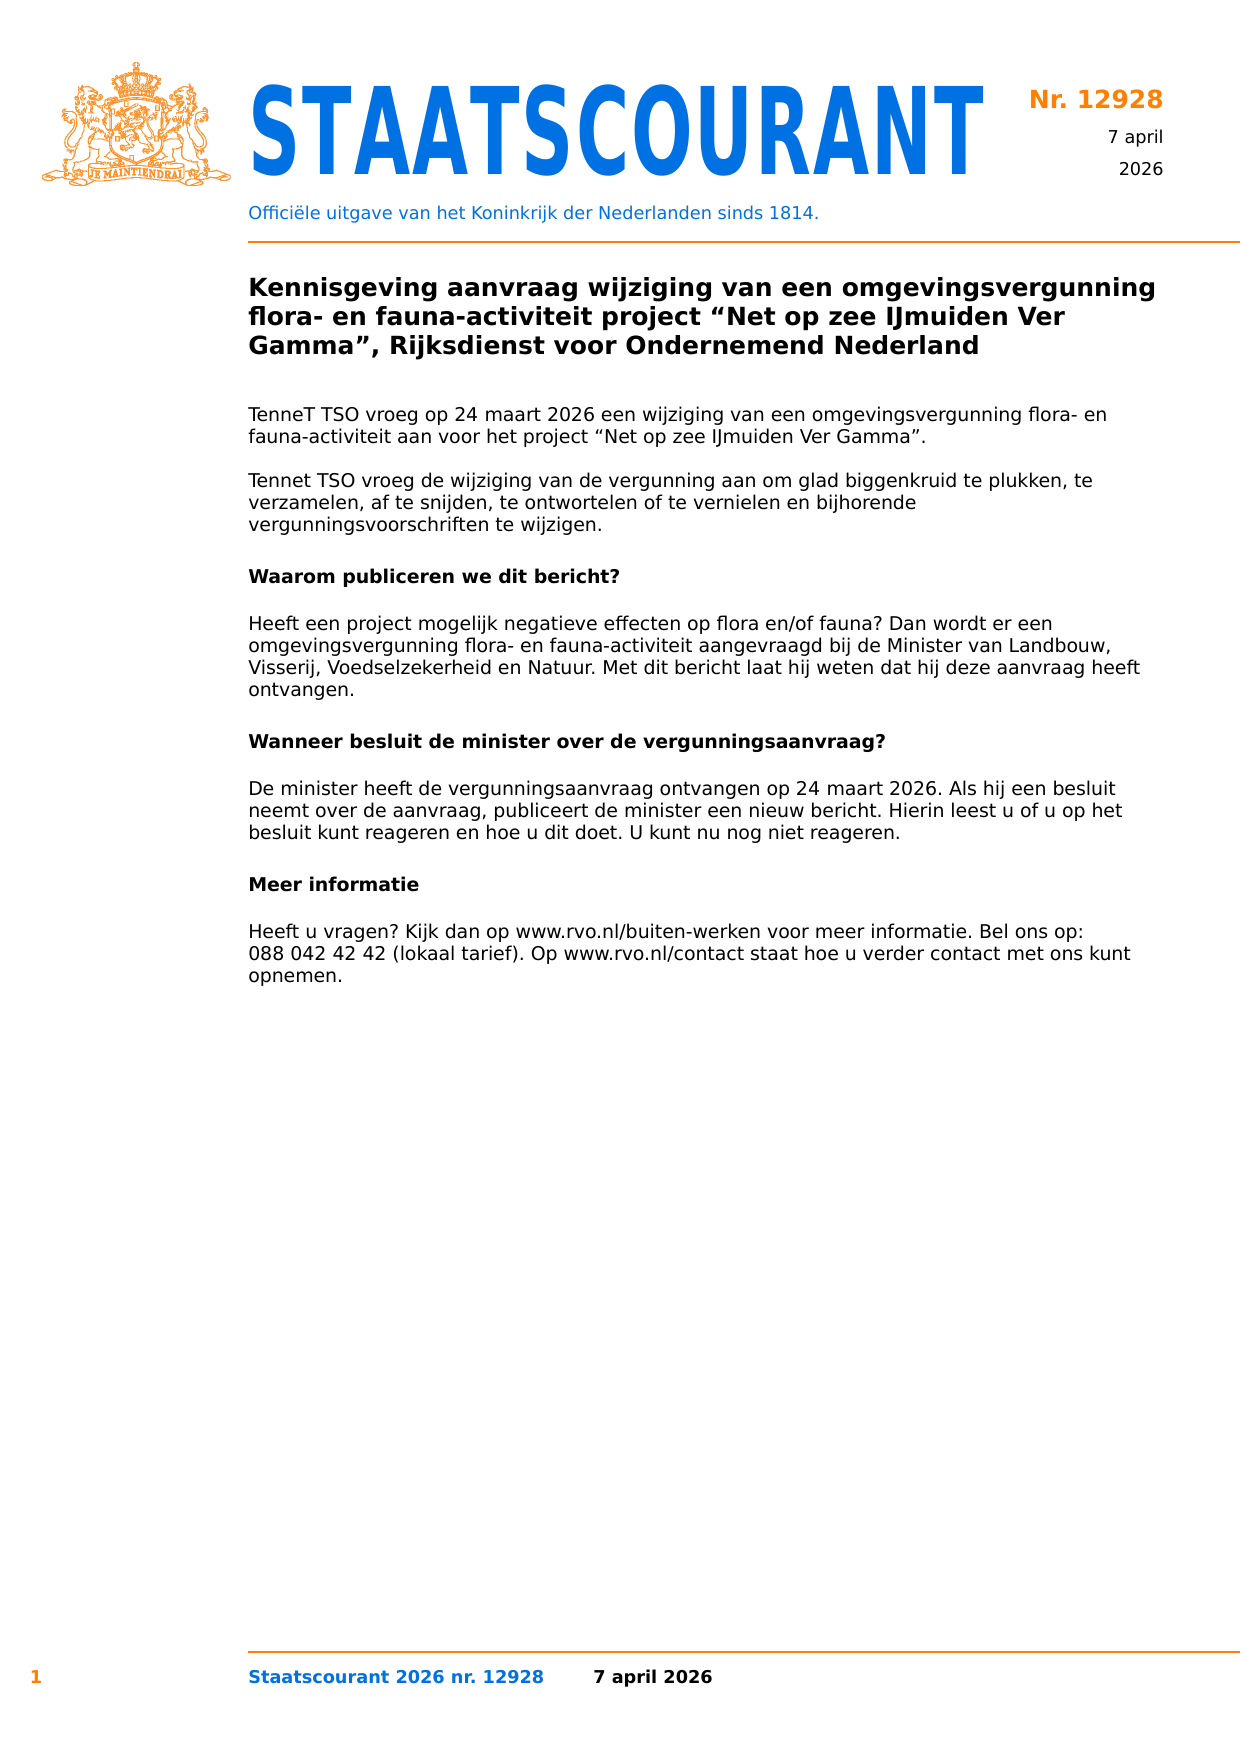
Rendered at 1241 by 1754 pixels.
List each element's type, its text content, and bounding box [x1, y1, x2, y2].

text Heeft u vragen? Kijk dan op www.rvo.nl/buiten-werken voor meer informatie. Bel ons op: 088 042 42 42 (lokaal tarief). Op www.rvo.nl/contact staat hoe u verder contact met ons kunt opnemen. [248, 921, 1163, 987]
table_header STAATSCOURANT [248, 62, 998, 203]
table_header Nr. 12928 [998, 62, 1240, 121]
text Tennet TSO vroeg de wijziging van de vergunning aan om glad biggenkruid te plukken, te verzamelen, af te snijden, te ontwortelen of te vernielen en bijhorende vergunningsvoorschriften te wijzigen. [248, 470, 1163, 536]
subtitle Kennisgeving aanvraag wijziging van een omgevingsvergunning flora- en fauna-activiteit project “Net op zee IJmuiden Ver Gamma”, Rijksdienst voor Ondernemend Nederland [248, 273, 1163, 361]
table_header [25, 62, 248, 241]
text TenneT TSO vroeg op 24 maart 2026 een wijziging van een omgevingsvergunning flora- en fauna-activiteit aan voor het project “Net op zee IJmuiden Ver Gamma”. [248, 404, 1163, 448]
subtitle Waarom publiceren we dit bericht? [248, 566, 1163, 588]
table_cell 7 april [998, 121, 1240, 153]
subtitle Meer informatie [248, 874, 1163, 896]
table_cell 2026 [998, 153, 1240, 203]
table_cell Officiële uitgave van het Koninkrijk der Nederlanden sinds 1814. [248, 203, 1240, 241]
picture [41, 62, 231, 186]
text Heeft een project mogelijk negatieve effecten op flora en/of fauna? Dan wordt er een omgevingsvergunning flora- en fauna-activiteit aangevraagd bij de Minister van Landbouw, Visserij, Voedselzekerheid en Natuur. Met dit bericht laat hij weten dat hij deze aanvraag heeft ontvangen. [248, 613, 1163, 701]
text De minister heeft de vergunningsaanvraag ontvangen op 24 maart 2026. Als hij een besluit neemt over de aanvraag, publiceert de minister een nieuw bericht. Hierin leest u of u op het besluit kunt reageren en hoe u dit doet. U kunt nu nog niet reageren. [248, 778, 1163, 844]
subtitle Wanneer besluit de minister over de vergunningsaanvraag? [248, 731, 1163, 753]
